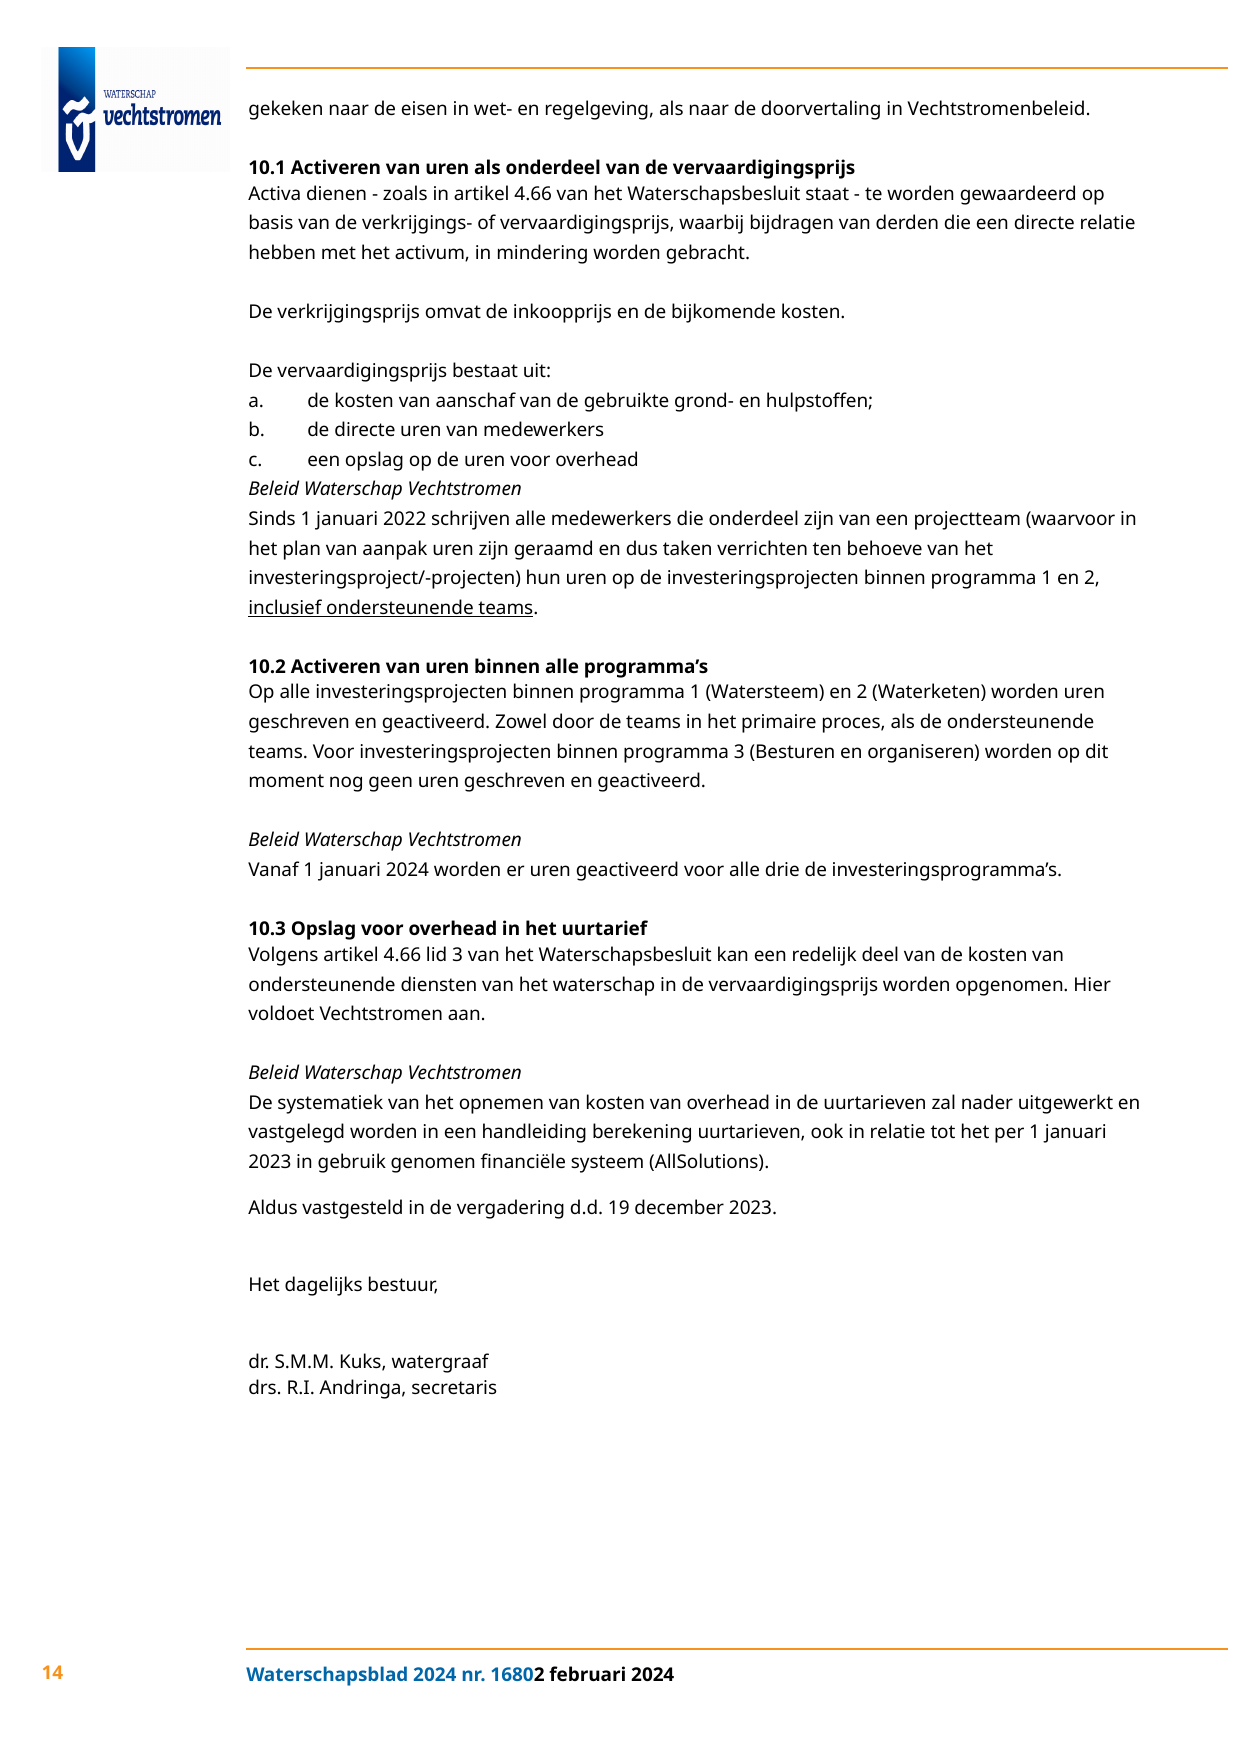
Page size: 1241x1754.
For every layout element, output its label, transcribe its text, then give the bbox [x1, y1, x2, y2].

text drs. R.I. Andringa, secretaris [248, 1374, 1152, 1400]
list een opslag op de uren voor overhead [248, 446, 1152, 472]
text Beleid Waterschap Vechtstromen [248, 476, 1152, 501]
text Volgens artikel 4.66 lid 3 van het Waterschapsbesluit kan een redelijk deel van de kosten van ondersteunende diensten van het waterschap in de vervaardigingsprijs worden opgenomen. Hier voldoet Vechtstromen aan. [248, 941, 1152, 1026]
text Het dagelijks bestuur, [248, 1271, 1152, 1297]
list de kosten van aanschaf van de gebruikte grond- en hulpstoffen; [248, 387, 1152, 412]
text dr. S.M.M. Kuks, watergraaf [248, 1348, 1152, 1374]
text 10.3 Opslag voor overhead in het uurtarief [248, 915, 1152, 941]
list de directe uren van medewerkers [248, 416, 1152, 442]
text Beleid Waterschap Vechtstromen [248, 827, 1152, 852]
text Aldus vastgesteld in de vergadering d.d. 19 december 2023. [248, 1194, 1152, 1219]
text 10.2 Activeren van uren binnen alle programma’s [248, 653, 1152, 679]
text Beleid Waterschap Vechtstromen [248, 1059, 1152, 1085]
text Sinds 1 januari 2022 schrijven alle medewerkers die onderdeel zijn van een projectteam (waarvoor in het plan van aanpak uren zijn geraamd en dus taken verrichten ten behoeve van het investeringsproject/-projecten) hun uren op de investeringsprojecten binnen programma 1 en 2, inclusief ondersteunende teams. [248, 505, 1152, 619]
text Vanaf 1 januari 2024 worden er uren geactiveerd voor alle drie de investeringsprogramma’s. [248, 856, 1152, 882]
text De verkrijgingsprijs omvat de inkoopprijs en de bijkomende kosten. [248, 298, 1152, 324]
text Activa dienen - zoals in artikel 4.66 van het Waterschapsbesluit staat - te worden gewaardeerd op basis van de verkrijgings- of vervaardigingsprijs, waarbij bijdragen van derden die een directe relatie hebben met het activum, in mindering worden gebracht. [248, 180, 1152, 264]
text De systematiek van het opnemen van kosten van overhead in de uurtarieven zal nader uitgewerkt en vastgelegd worden in een handleiding berekening uurtarieven, ook in relatie tot het per 1 januari 2023 in gebruik genomen financiële systeem (AllSolutions). [248, 1089, 1152, 1174]
picture [41, 47, 231, 172]
text gekeken naar de eisen in wet- en regelgeving, als naar de doorvertaling in Vechtstromenbeleid. [248, 95, 1152, 121]
text 10.1 Activeren van uren als onderdeel van de vervaardigingsprijs [248, 154, 1152, 180]
text De vervaardigingsprijs bestaat uit: [248, 357, 1152, 383]
text Op alle investeringsprojecten binnen programma 1 (Watersteem) en 2 (Waterketen) worden uren geschreven en geactiveerd. Zowel door de teams in het primaire proces, als de ondersteunende teams. Voor investeringsprojecten binnen programma 3 (Besturen en organiseren) worden op dit moment nog geen uren geschreven en geactiveerd. [248, 679, 1152, 793]
